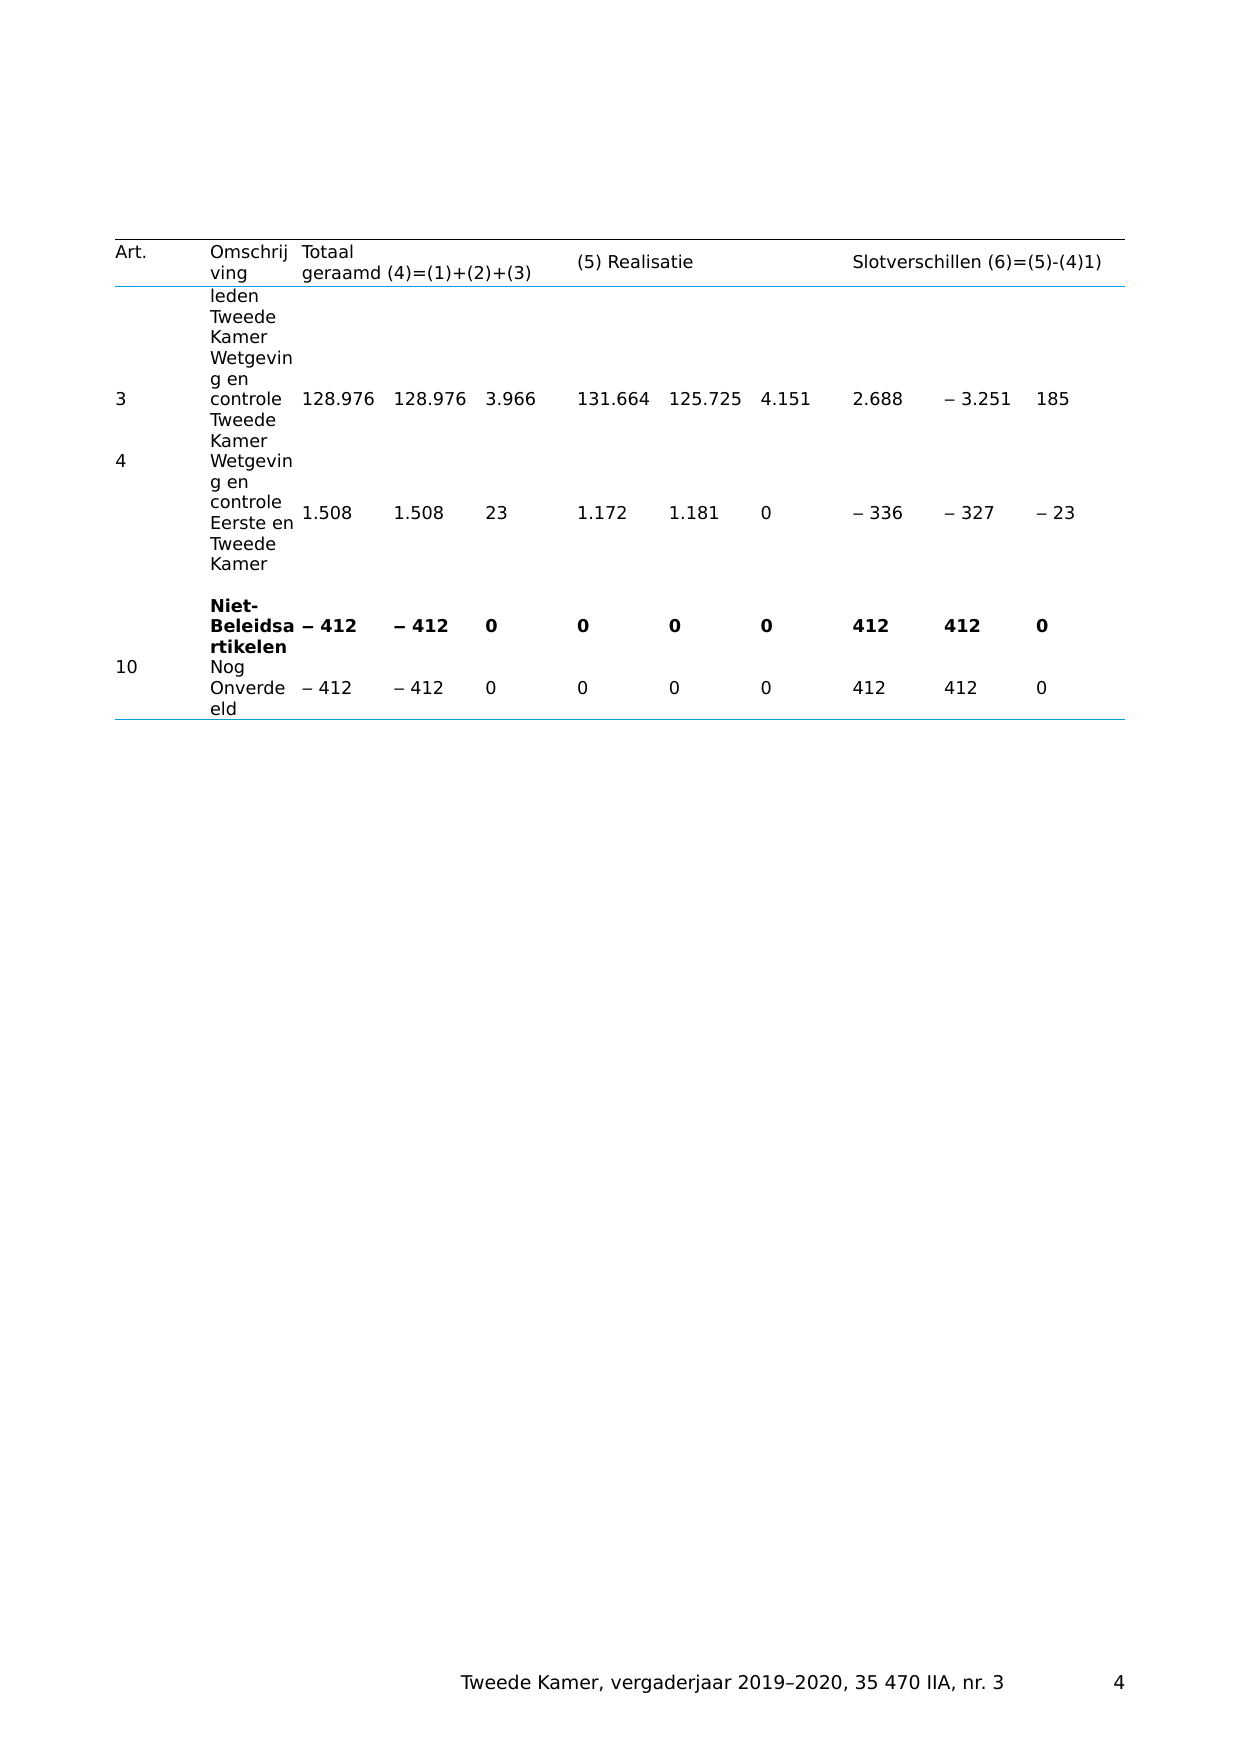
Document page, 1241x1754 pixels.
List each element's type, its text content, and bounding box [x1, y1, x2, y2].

table_cell 0 [574, 658, 666, 719]
table_cell [299, 287, 390, 348]
table_cell 23 [482, 451, 574, 575]
table_cell 4 [115, 451, 207, 575]
table_cell [758, 575, 849, 596]
table_cell 0 [666, 658, 757, 719]
table_cell 128.976 [390, 348, 482, 451]
table_cell 1.181 [666, 451, 757, 575]
table_cell 2.688 [849, 348, 941, 451]
table_cell [390, 575, 482, 596]
table_cell [574, 287, 666, 348]
table_cell (5) Realisatie [574, 240, 849, 286]
table_cell [1033, 575, 1125, 596]
table_cell ‒ 3.251 [941, 348, 1033, 451]
table_cell Totaal geraamd (4)=(1)+(2)+(3) [299, 240, 574, 286]
table_cell 125.725 [666, 348, 757, 451]
table_cell 10 [115, 658, 207, 719]
table_cell Niet-Beleidsartikelen [207, 596, 299, 657]
table_cell [849, 575, 941, 596]
table_cell [666, 287, 757, 348]
table_cell 0 [758, 596, 849, 657]
table_cell 0 [482, 596, 574, 657]
table_cell Art. [115, 240, 207, 286]
table_cell 3 [115, 348, 207, 451]
table_cell [482, 575, 574, 596]
table_cell [482, 287, 574, 348]
table_cell 412 [941, 658, 1033, 719]
table_cell ‒ 336 [849, 451, 941, 575]
table_cell [115, 596, 207, 657]
table_cell [574, 575, 666, 596]
table_cell 1.172 [574, 451, 666, 575]
table_cell [299, 575, 390, 596]
table_cell [115, 287, 207, 348]
table_header Wijziging van de begrotingsstaat van de Staten-Generaal (IIA) voor het jaar 2019 (Slotwet) (bedragen x € 1.000) [115, 191, 1125, 239]
table_cell 1.508 [299, 451, 390, 575]
table_cell 0 [666, 596, 757, 657]
table_cell ‒ 23 [1033, 451, 1125, 575]
table_cell 0 [482, 658, 574, 719]
table_cell Omschrijving [207, 240, 299, 286]
table_cell 4.151 [758, 348, 849, 451]
table_cell 0 [1033, 658, 1125, 719]
table_cell 0 [758, 451, 849, 575]
table_cell [207, 575, 299, 596]
table_cell 131.664 [574, 348, 666, 451]
table_cell 1.508 [390, 451, 482, 575]
table_cell 0 [758, 658, 849, 719]
table_cell Wetgeving en controle Tweede Kamer [207, 348, 299, 451]
table_cell ‒ 327 [941, 451, 1033, 575]
table_cell 412 [849, 596, 941, 657]
table_cell Wetgeving en controle Eerste en Tweede Kamer [207, 451, 299, 575]
table_cell leden Tweede Kamer [207, 287, 299, 348]
table_cell ‒ 412 [299, 596, 390, 657]
table_cell Nog Onverdeeld [207, 658, 299, 719]
table_cell 412 [849, 658, 941, 719]
table_cell ‒ 412 [390, 658, 482, 719]
table_cell 185 [1033, 348, 1125, 451]
table_cell [849, 287, 941, 348]
table_cell ‒ 412 [390, 596, 482, 657]
table_cell [758, 287, 849, 348]
table_cell 0 [574, 596, 666, 657]
table_cell [666, 575, 757, 596]
table_cell [941, 287, 1033, 348]
table_cell ‒ 412 [299, 658, 390, 719]
table_cell 128.976 [299, 348, 390, 451]
table_cell Slotverschillen (6)=(5)-(4)1) [849, 240, 1125, 286]
table_cell [390, 287, 482, 348]
table_cell [1033, 287, 1125, 348]
table_cell [941, 575, 1033, 596]
table_cell 412 [941, 596, 1033, 657]
table_cell [115, 575, 207, 596]
table_cell 0 [1033, 596, 1125, 657]
table_cell 3.966 [482, 348, 574, 451]
